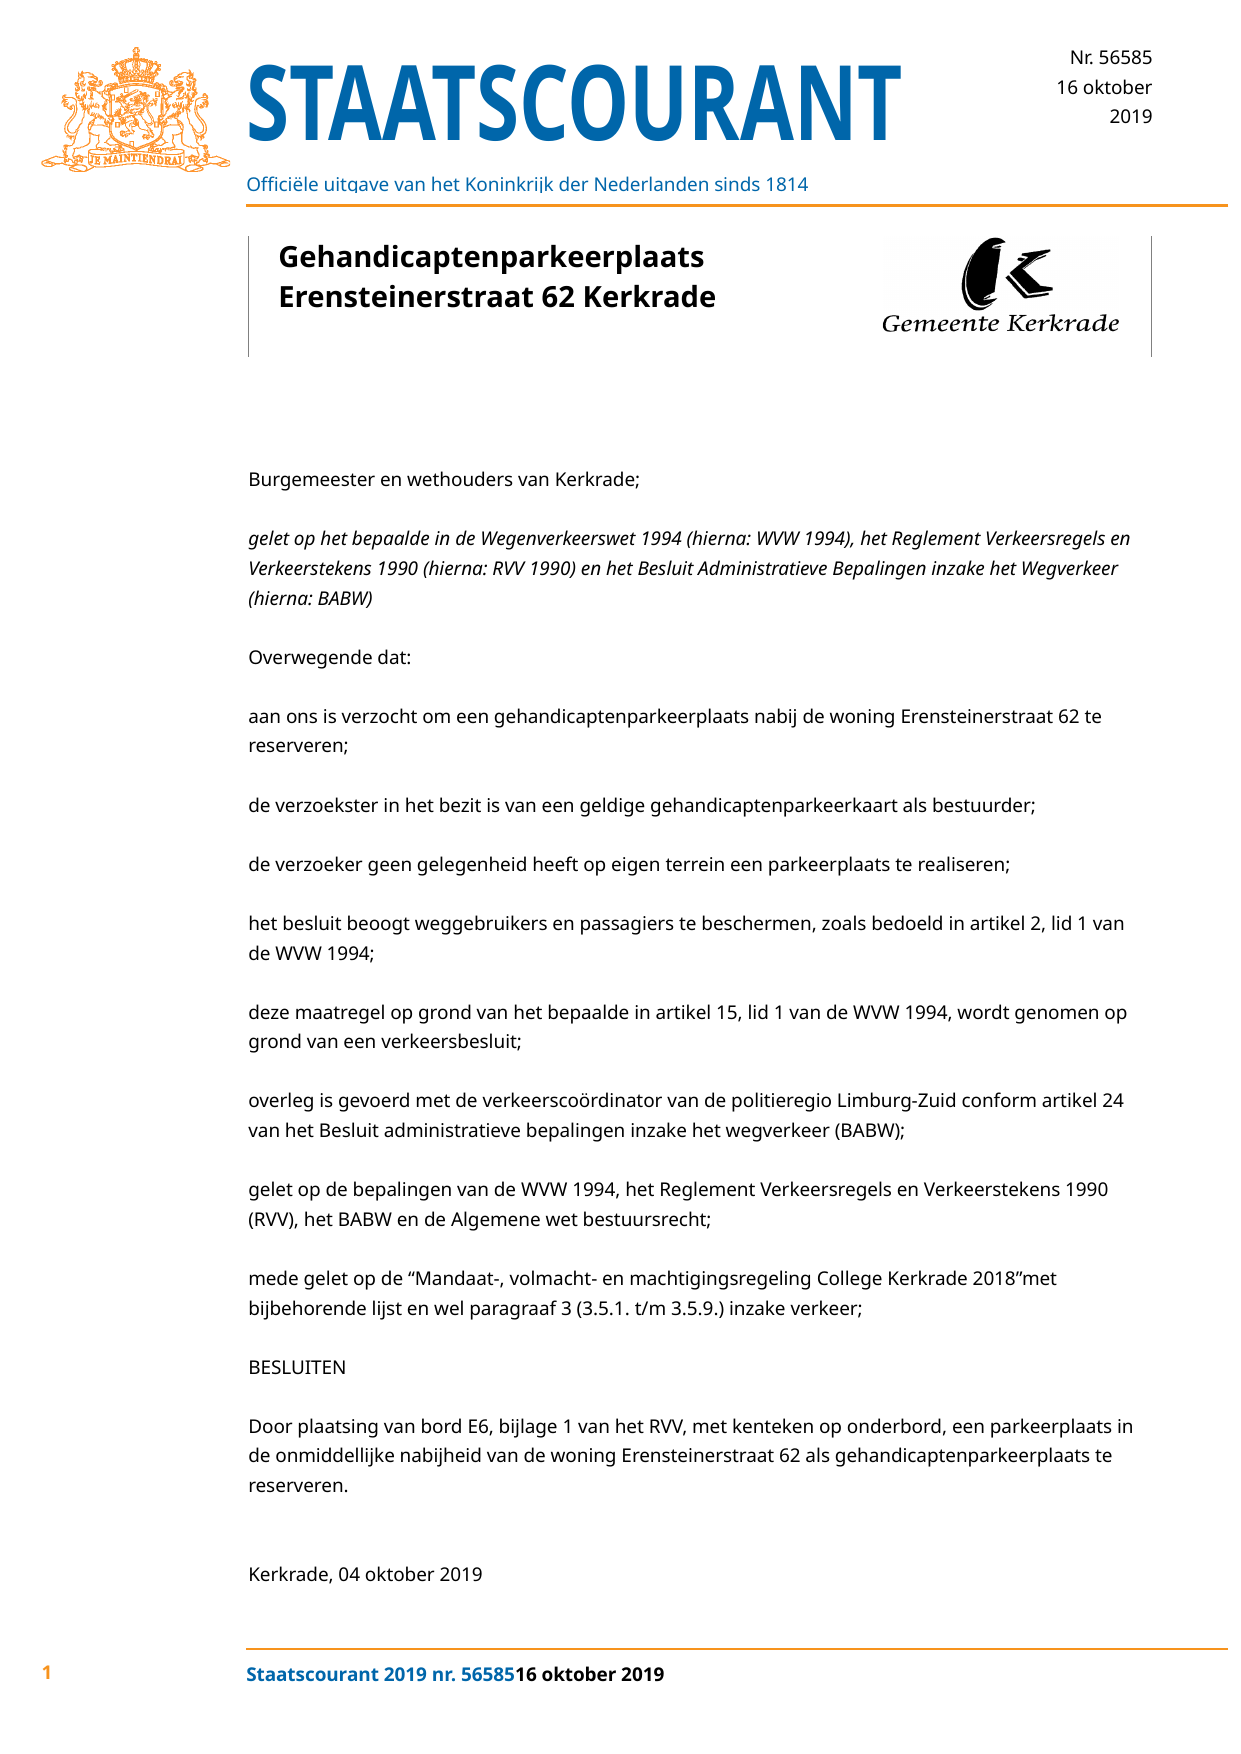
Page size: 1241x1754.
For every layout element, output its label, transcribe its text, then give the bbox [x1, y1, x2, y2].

text Overwegende dat: [248, 644, 1152, 670]
text aan ons is verzocht om een gehandicaptenparkeerplaats nabij de woning Erensteinerstraat 62 te reserveren; [248, 703, 1152, 758]
table_header Gehandicaptenparkeerplaats Erensteinerstraat 62 Kerkrade [249, 236, 850, 357]
picture [41, 47, 231, 172]
table_header [850, 236, 1151, 357]
text het besluit beoogt weggebruikers en passagiers te beschermen, zoals bedoeld in artikel 2, lid 1 van de WVW 1994; [248, 910, 1152, 966]
text overleg is gevoerd met de verkeerscoördinator van de politieregio Limburg-Zuid conform artikel 24 van het Besluit administratieve bepalingen inzake het wegverkeer (BABW); [248, 1088, 1152, 1143]
text Kerkrade, 04 oktober 2019 [248, 1561, 1152, 1587]
text BESLUITEN [248, 1354, 1152, 1380]
text de verzoekster in het bezit is van een geldige gehandicaptenparkeerkaart als bestuurder; [248, 792, 1152, 818]
text gelet op de bepalingen van de WVW 1994, het Reglement Verkeersregels en Verkeerstekens 1990 (RVV), het BABW en de Algemene wet bestuursrecht; [248, 1176, 1152, 1232]
text de verzoeker geen gelegenheid heeft op eigen terrein een parkeerplaats te realiseren; [248, 851, 1152, 877]
text gelet op het bepaalde in de Wegenverkeerswet 1994 (hierna: WVW 1994), het Reglement Verkeersregels en Verkeerstekens 1990 (hierna: RVV 1990) en het Besluit Administratieve Bepalingen inzake het Wegverkeer (hierna: BABW) [248, 526, 1152, 611]
text Burgemeester en wethouders van Kerkrade; [248, 466, 1152, 492]
text mede gelet op de “Mandaat-, volmacht- en machtigingsregeling College Kerkrade 2018”met bijbehorende lijst en wel paragraaf 3 (3.5.1. t/m 3.5.9.) inzake verkeer; [248, 1265, 1152, 1321]
text deze maatregel op grond van het bepaalde in artikel 15, lid 1 van de WVW 1994, wordt genomen op grond van een verkeersbesluit; [248, 999, 1152, 1054]
picture [882, 236, 1119, 332]
text Door plaatsing van bord E6, bijlage 1 van het RVV, met kenteken op onderbord, een parkeerplaats in de onmiddellijke nabijheid van de woning Erensteinerstraat 62 als gehandicaptenparkeerplaats te reserveren. [248, 1413, 1152, 1498]
